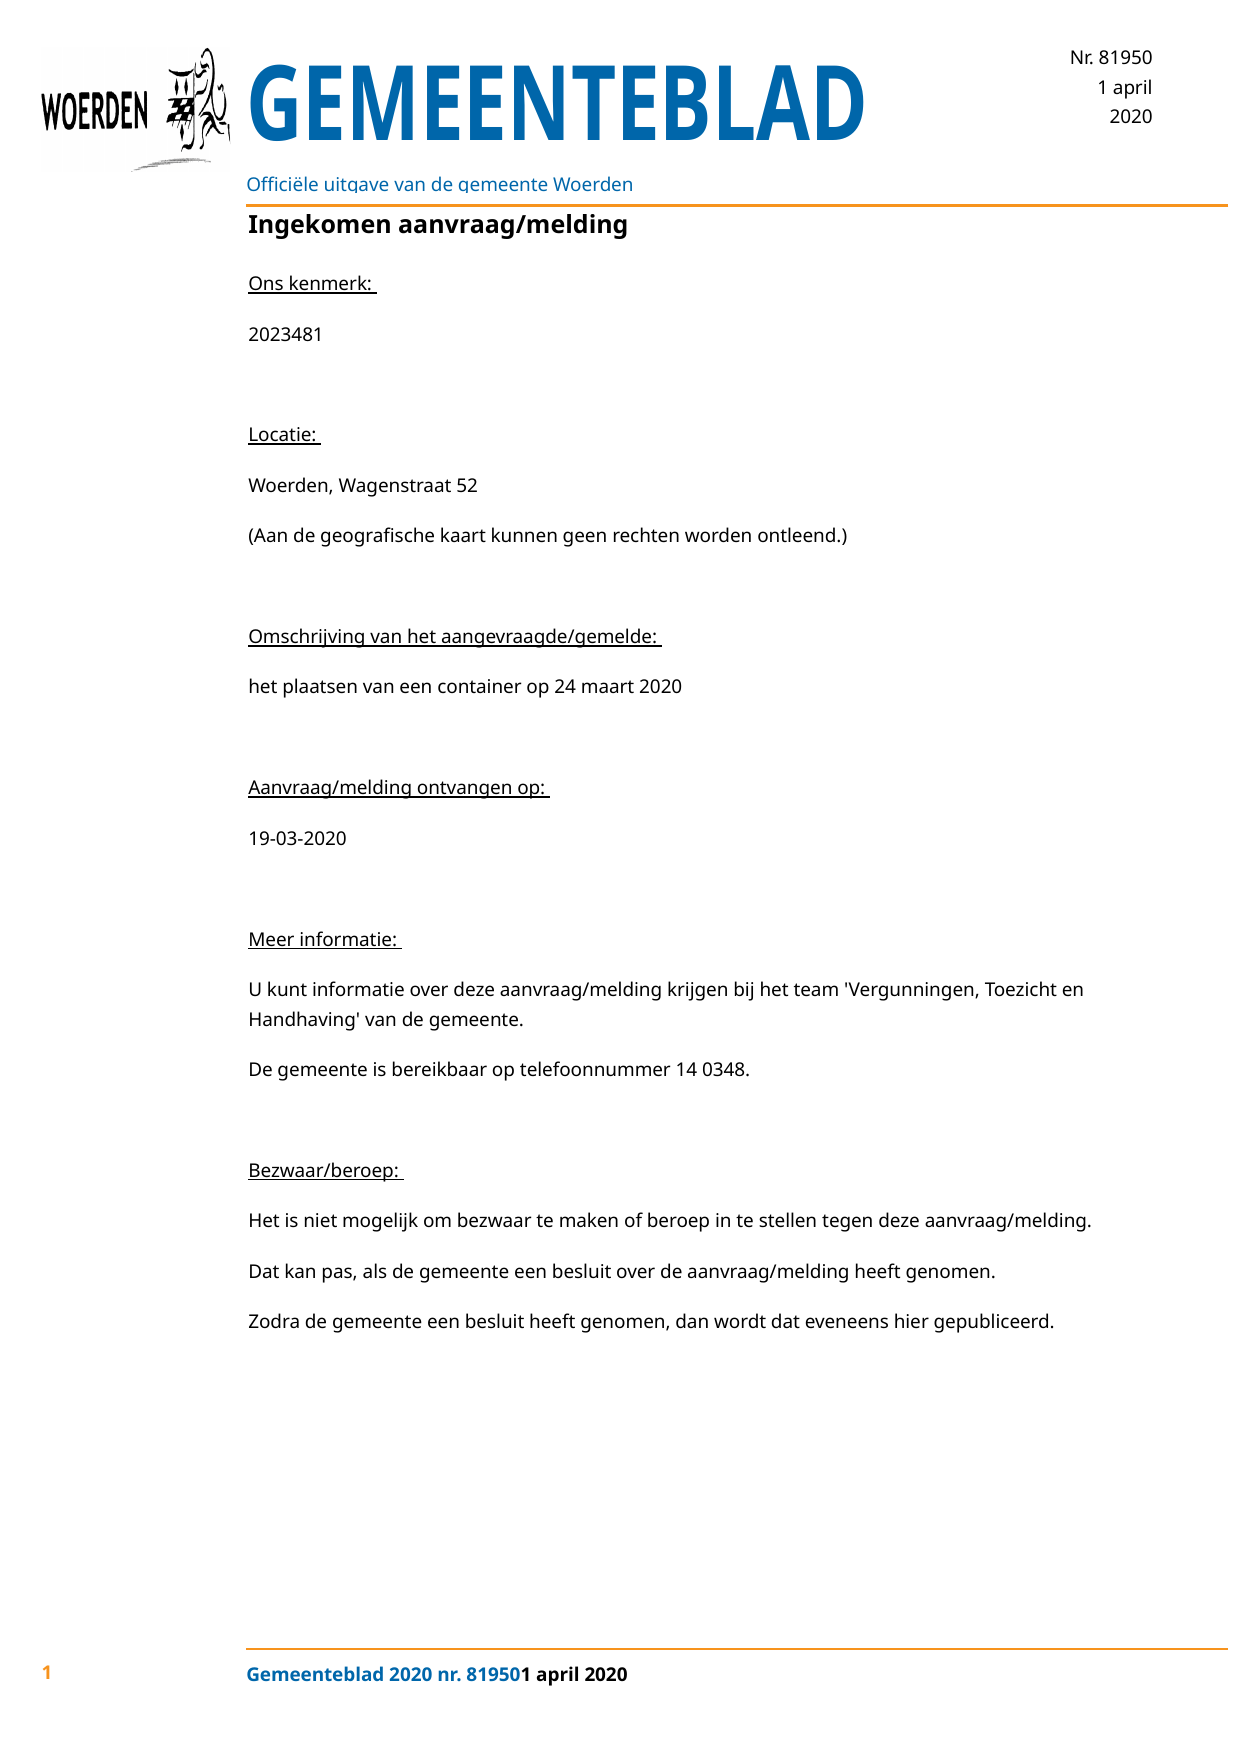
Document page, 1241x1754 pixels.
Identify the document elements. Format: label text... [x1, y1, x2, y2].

text Bezwaar/beroep: [248, 1157, 1152, 1183]
text Omschrijving van het aangevraagde/gemelde: [248, 623, 1152, 649]
text U kunt informatie over deze aanvraag/melding krijgen bij het team 'Vergunningen, Toezicht en Handhaving' van de gemeente. [248, 976, 1152, 1031]
text Het is niet mogelijk om bezwaar te maken of beroep in te stellen tegen deze aanvraag/melding. [248, 1207, 1152, 1233]
text Locatie: [248, 422, 1152, 447]
text Zodra de gemeente een besluit heeft genomen, dan wordt dat eveneens hier gepubliceerd. [248, 1308, 1152, 1334]
text 19-03-2020 [248, 825, 1152, 851]
text Meer informatie: [248, 926, 1152, 951]
text 2023481 [248, 321, 1152, 346]
text Ingekomen aanvraag/melding [248, 207, 1152, 241]
text het plaatsen van een container op 24 maart 2020 [248, 674, 1152, 699]
text (Aan de geografische kaart kunnen geen rechten worden ontleend.) [248, 522, 1152, 548]
text Dat kan pas, als de gemeente een besluit over de aanvraag/melding heeft genomen. [248, 1258, 1152, 1283]
text De gemeente is bereikbaar op telefoonnummer 14 0348. [248, 1056, 1152, 1082]
text Woerden, Wagenstraat 52 [248, 472, 1152, 498]
picture [41, 47, 231, 172]
text Ons kenmerk: [248, 270, 1152, 296]
text Aanvraag/melding ontvangen op: [248, 774, 1152, 800]
